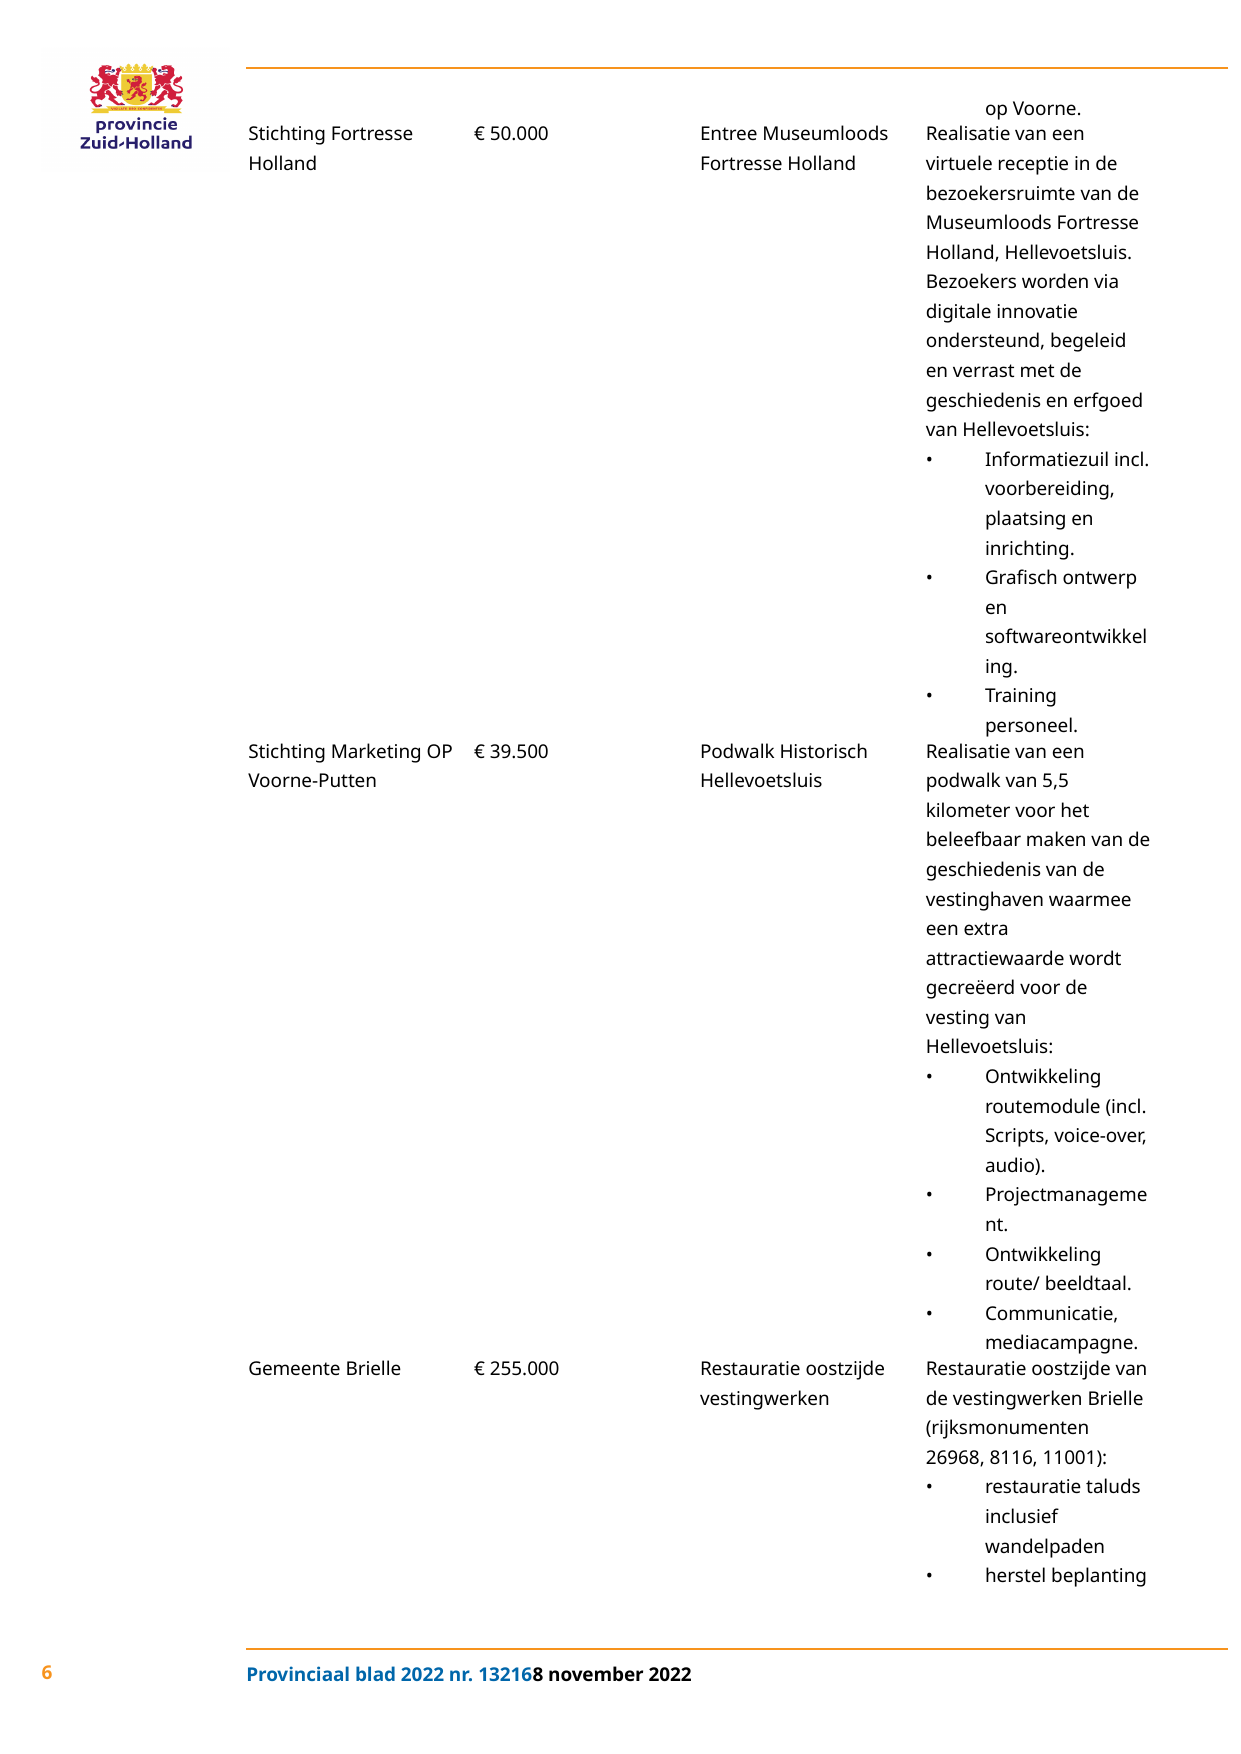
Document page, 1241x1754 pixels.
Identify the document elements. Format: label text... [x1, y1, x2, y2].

table_cell Podwalk Historisch Hellevoetsluis [700, 738, 926, 1355]
picture [41, 47, 231, 172]
table_cell op Voorne. [926, 95, 1152, 121]
table_cell € 50.000 [474, 121, 700, 738]
table_cell Restauratie oostzijde vestingwerken [700, 1355, 926, 1588]
table_cell [700, 95, 926, 121]
table_cell [474, 95, 700, 121]
table_cell Realisatie van een podwalk van 5,5 kilometer voor het beleefbaar maken van de geschiedenis van de vestinghaven waarmee een extra attractiewaarde wordt gecreëerd voor de vesting van Hellevoetsluis: Ontwikkeling routemodule (incl. Scripts, voice-over, audio). Projectmanagement. Ontwikkeling route/ beeldtaal. Communicatie, mediacampagne. [926, 738, 1152, 1355]
table_cell Gemeente Brielle [248, 1355, 474, 1588]
table_cell € 255.000 [474, 1355, 700, 1588]
table_cell [248, 95, 474, 121]
table_cell Restauratie oostzijde van de vestingwerken Brielle (rijksmonumenten 26968, 8116, 11001): restauratie taluds inclusief wandelpaden herstel beplanting [926, 1355, 1152, 1588]
table_cell Stichting Fortresse Holland [248, 121, 474, 738]
table_cell € 39.500 [474, 738, 700, 1355]
table_cell Entree Museumloods Fortresse Holland [700, 121, 926, 738]
table_cell Realisatie van een virtuele receptie in de bezoekersruimte van de Museumloods Fortresse Holland, Hellevoetsluis. Bezoekers worden via digitale innovatie ondersteund, begeleid en verrast met de geschiedenis en erfgoed van Hellevoetsluis: Informatiezuil incl. voorbereiding, plaatsing en inrichting. Grafisch ontwerp en softwareontwikkeling. Training personeel. [926, 121, 1152, 738]
table_cell Stichting Marketing OP Voorne-Putten [248, 738, 474, 1355]
